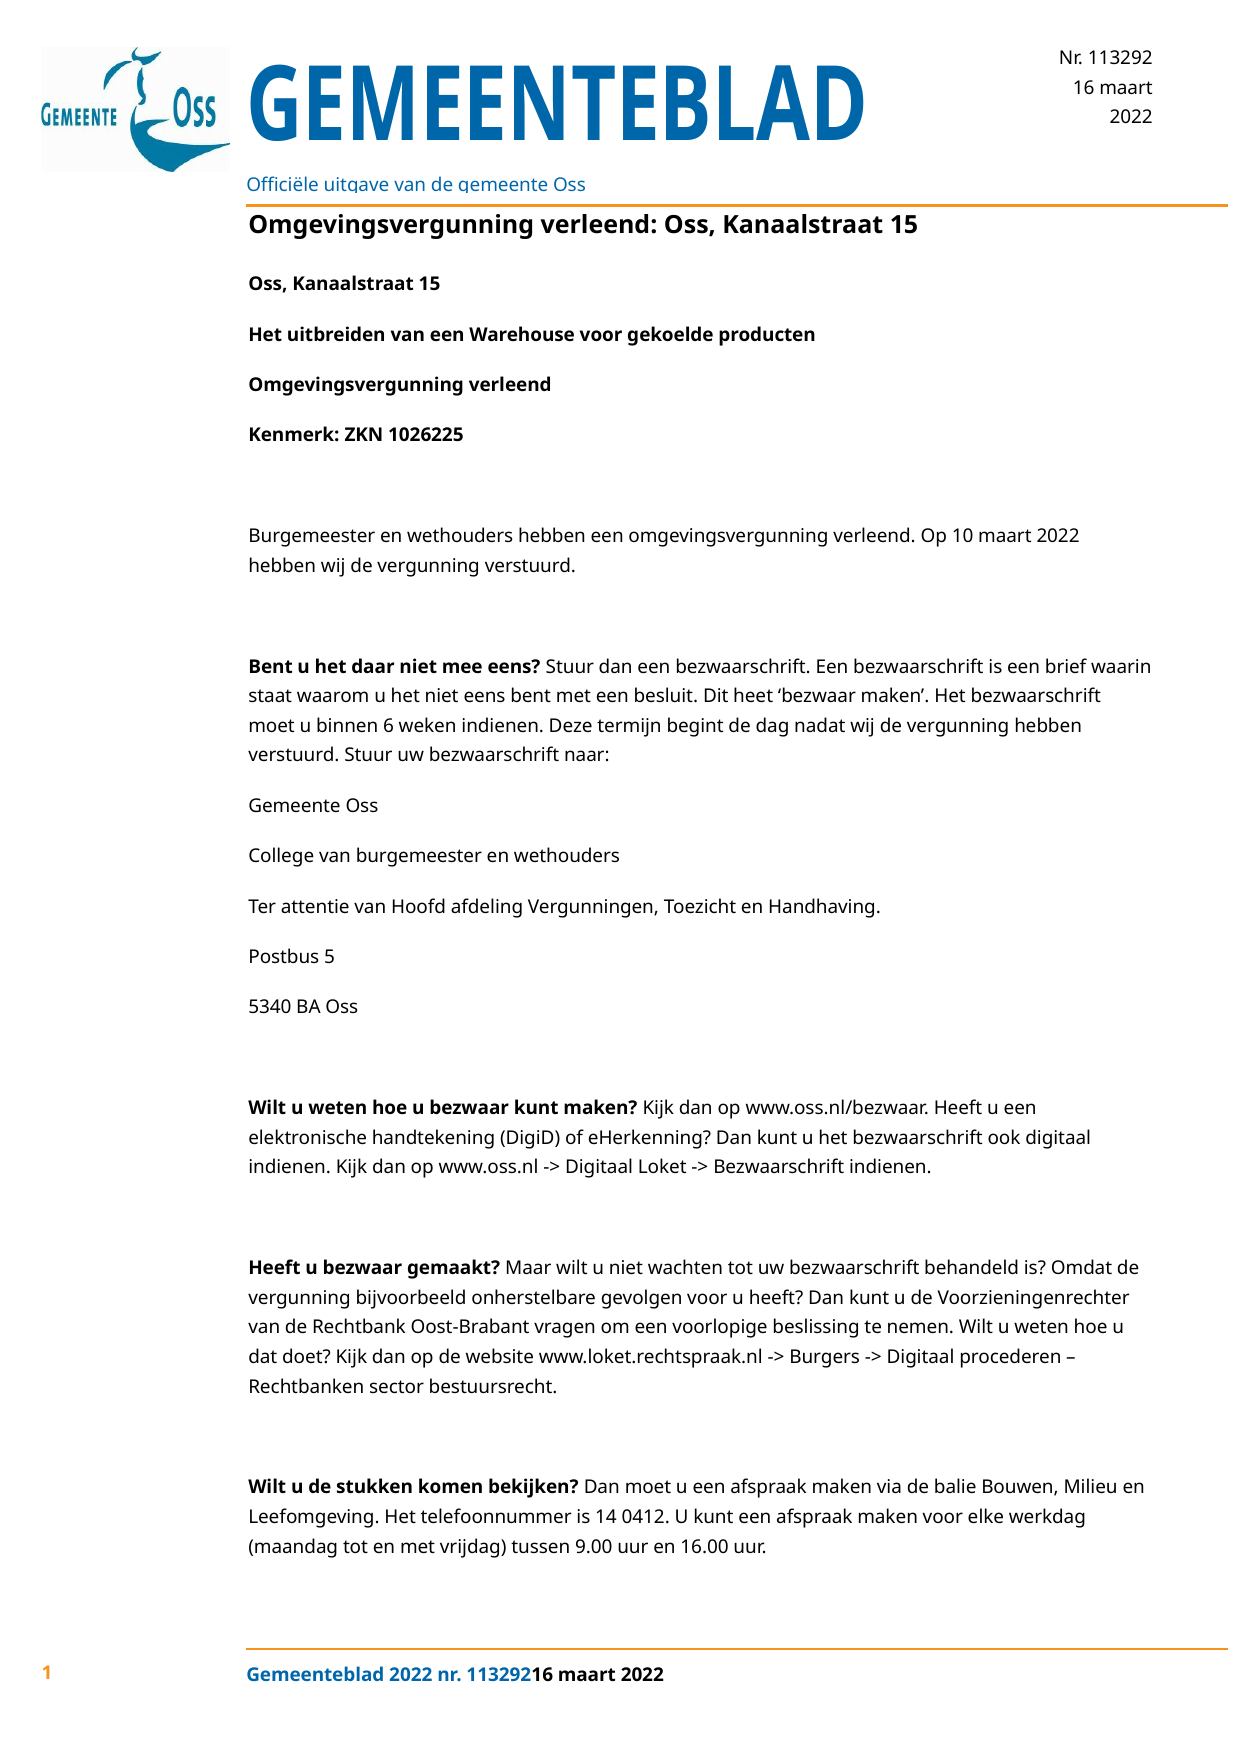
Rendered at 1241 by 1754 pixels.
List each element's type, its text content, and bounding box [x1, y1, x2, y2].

text Kenmerk: ZKN 1026225 [248, 422, 1152, 447]
text Bent u het daar niet mee eens? Stuur dan een bezwaarschrift. Een bezwaarschrift is een brief waarin staat waarom u het niet eens bent met een besluit. Dit heet ‘bezwaar maken’. Het bezwaarschrift moet u binnen 6 weken indienen. Deze termijn begint de dag nadat wij de vergunning hebben verstuurd. Stuur uw bezwaarschrift naar: [248, 653, 1152, 767]
text Heeft u bezwaar gemaakt? Maar wilt u niet wachten tot uw bezwaarschrift behandeld is? Omdat de vergunning bijvoorbeeld onherstelbare gevolgen voor u heeft? Dan kunt u de Voorzieningenrechter van de Rechtbank Oost-Brabant vragen om een voorlopige beslissing te nemen. Wilt u weten hoe u dat doet? Kijk dan op de website www.loket.rechtspraak.nl -> Burgers -> Digitaal procederen – Rechtbanken sector bestuursrecht. [248, 1254, 1152, 1398]
text Gemeente Oss [248, 792, 1152, 818]
text Omgevingsvergunning verleend: Oss, Kanaalstraat 15 [248, 207, 1152, 241]
text College van burgemeester en wethouders [248, 842, 1152, 868]
text Burgemeester en wethouders hebben een omgevingsvergunning verleend. Op 10 maart 2022 hebben wij de vergunning verstuurd. [248, 522, 1152, 578]
text Wilt u de stukken komen bekijken? Dan moet u een afspraak maken via de balie Bouwen, Milieu en Leefomgeving. Het telefoonnummer is 14 0412. U kunt een afspraak maken voor elke werkdag (maandag tot en met vrijdag) tussen 9.00 uur en 16.00 uur. [248, 1474, 1152, 1558]
text 5340 BA Oss [248, 994, 1152, 1019]
text Postbus 5 [248, 943, 1152, 969]
text Oss, Kanaalstraat 15 [248, 270, 1152, 296]
text Het uitbreiden van een Warehouse voor gekoelde producten [248, 321, 1152, 346]
text Wilt u weten hoe u bezwaar kunt maken? Kijk dan op www.oss.nl/bezwaar. Heeft u een elektronische handtekening (DigiD) of eHerkenning? Dan kunt u het bezwaarschrift ook digitaal indienen. Kijk dan op www.oss.nl -> Digitaal Loket -> Bezwaarschrift indienen. [248, 1094, 1152, 1179]
text Ter attentie van Hoofd afdeling Vergunningen, Toezicht en Handhaving. [248, 893, 1152, 918]
picture [41, 47, 231, 172]
text Omgevingsvergunning verleend [248, 371, 1152, 397]
